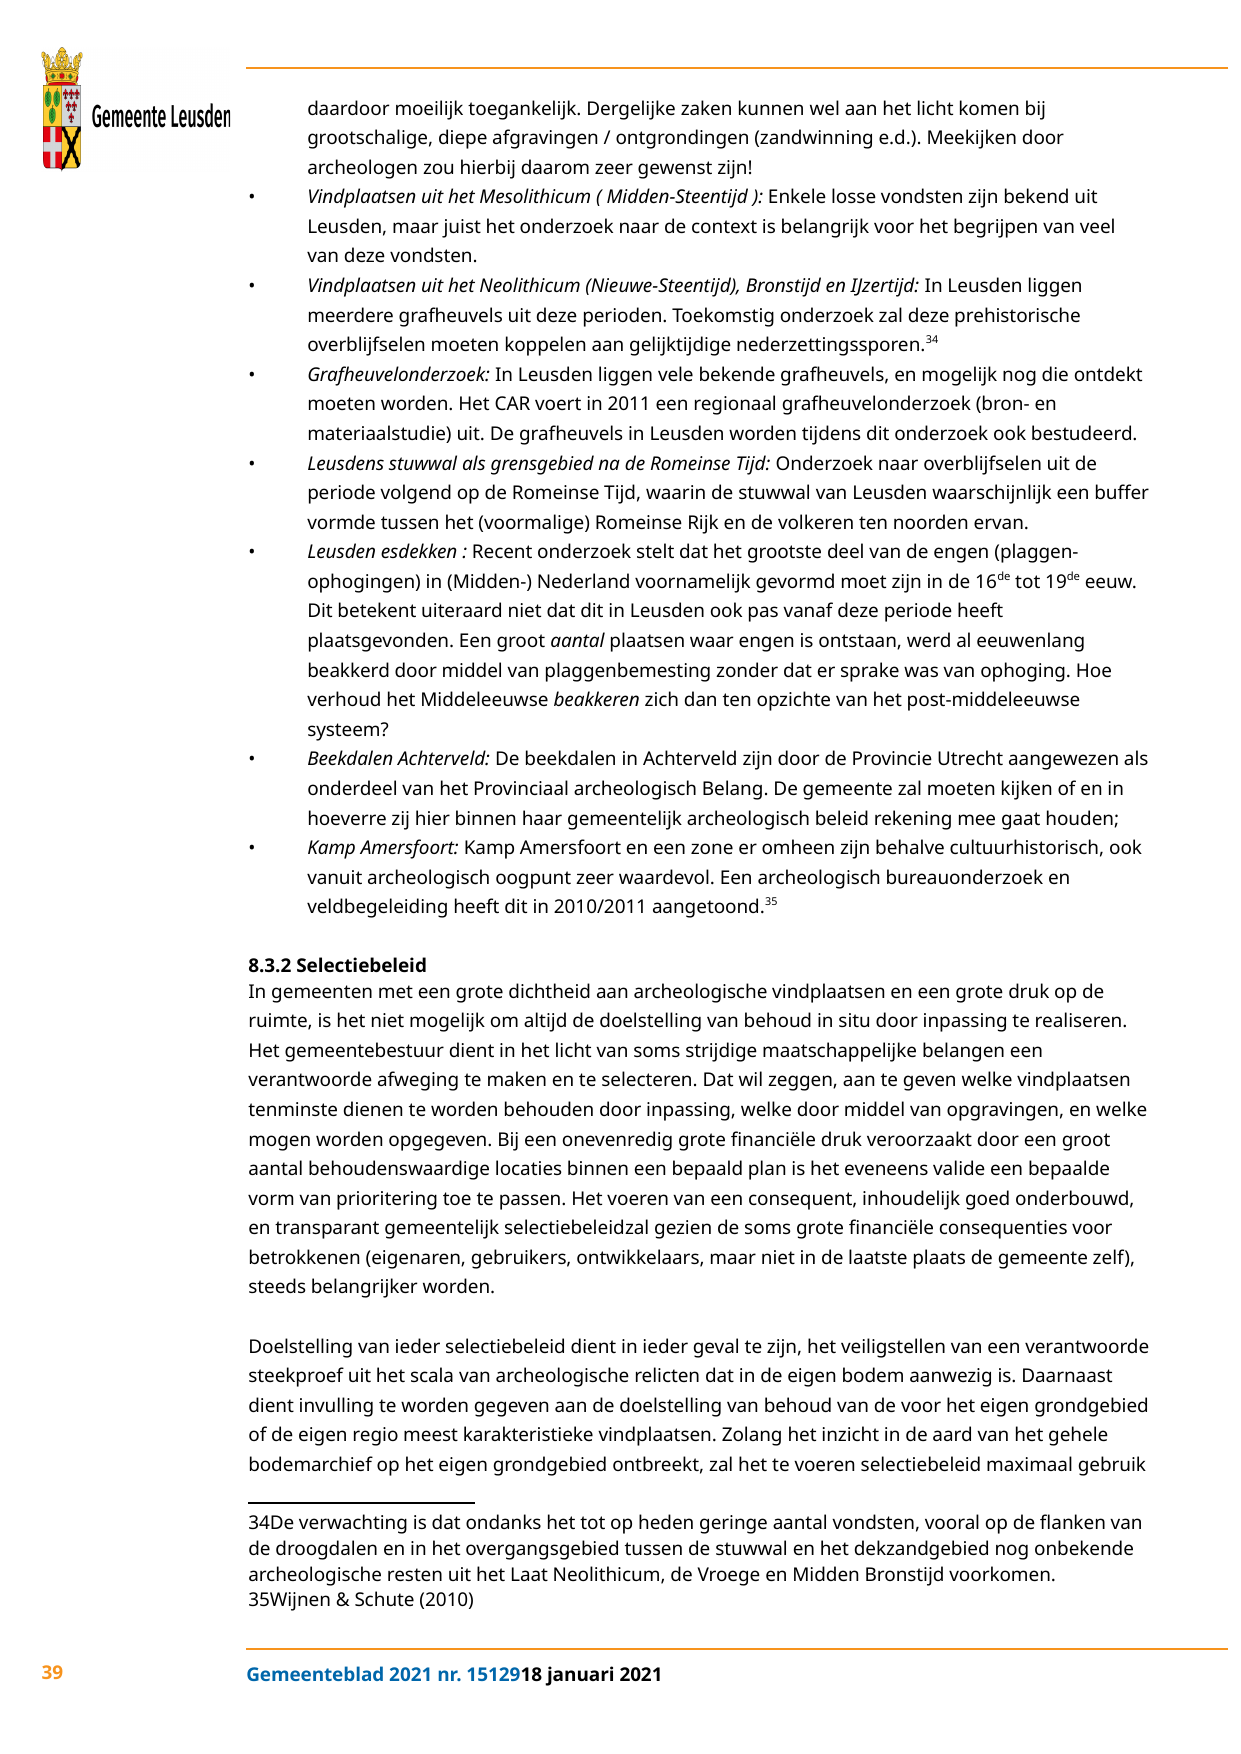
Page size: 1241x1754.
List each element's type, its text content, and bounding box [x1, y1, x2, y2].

text 8.3.2 Selectiebeleid [248, 952, 1152, 978]
picture [41, 47, 231, 172]
table_header daardoor moeilijk toegankelijk. Dergelijke zaken kunnen wel aan het licht komen bij grootschalige, diepe afgravingen / ontgrondingen (zandwinning e.d.). Meekijken door archeologen zou hierbij daarom zeer gewenst zijn! Vindplaatsen uit het Mesolithicum ( Midden-Steentijd ): Enkele losse vondsten zijn bekend uit Leusden, maar juist het onderzoek naar de context is belangrijk voor het begrijpen van veel van deze vondsten. Vindplaatsen uit het Neolithicum (Nieuwe-Steentijd), Bronstijd en IJzertijd: In Leusden liggen meerdere grafheuvels uit deze perioden. Toekomstig onderzoek zal deze prehistorische overblijfselen moeten koppelen aan gelijktijdige nederzettingssporen. Grafheuvelonderzoek: In Leusden liggen vele bekende grafheuvels, en mogelijk nog die ontdekt moeten worden. Het CAR voert in 2011 een regionaal grafheuvelonderzoek (bron- en materiaalstudie) uit. De grafheuvels in Leusden worden tijdens dit onderzoek ook bestudeerd. Leusdens stuwwal als grensgebied na de Romeinse Tijd: Onderzoek naar overblijfselen uit de periode volgend op de Romeinse Tijd, waarin de stuwwal van Leusden waarschijnlijk een buffer vormde tussen het (voormalige) Romeinse Rijk en de volkeren ten noorden ervan. Leusden esdekken : Recent onderzoek stelt dat het grootste deel van de engen (plaggen-ophogingen) in (Midden-) Nederland voornamelijk gevormd moet zijn in de 16de tot 19de eeuw. Dit betekent uiteraard niet dat dit in Leusden ook pas vanaf deze periode heeft plaatsgevonden. Een groot aantal plaatsen waar engen is ontstaan, werd al eeuwenlang beakkerd door middel van plaggenbemesting zonder dat er sprake was van ophoging. Hoe verhoud het Middeleeuwse beakkeren zich dan ten opzichte van het post-middeleeuwse systeem? Beekdalen Achterveld: De beekdalen in Achterveld zijn door de Provincie Utrecht aangewezen als onderdeel van het Provinciaal archeologisch Belang. De gemeente zal moeten kijken of en in hoeverre zij hier binnen haar gemeentelijk archeologisch beleid rekening mee gaat houden; Kamp Amersfoort: Kamp Amersfoort en een zone er omheen zijn behalve cultuurhistorisch, ook vanuit archeologisch oogpunt zeer waardevol. Een archeologisch bureauonderzoek en veldbegeleiding heeft dit in 2010/2011 aangetoond. [248, 95, 1152, 919]
text Doelstelling van ieder selectiebeleid dient in ieder geval te zijn, het veiligstellen van een verantwoorde steekproef uit het scala van archeologische relicten dat in de eigen bodem aanwezig is. Daarnaast dient invulling te worden gegeven aan de doelstelling van behoud van de voor het eigen grondgebied of de eigen regio meest karakteristieke vindplaatsen. Zolang het inzicht in de aard van het gehele bodemarchief op het eigen grondgebied ontbreekt, zal het te voeren selectiebeleid maximaal gebruik [248, 1333, 1152, 1477]
text In gemeenten met een grote dichtheid aan archeologische vindplaatsen en een grote druk op de ruimte, is het niet mogelijk om altijd de doelstelling van behoud in situ door inpassing te realiseren. Het gemeentebestuur dient in het licht van soms strijdige maatschappelijke belangen een verantwoorde afweging te maken en te selecteren. Dat wil zeggen, aan te geven welke vindplaatsen tenminste dienen te worden behouden door inpassing, welke door middel van opgravingen, en welke mogen worden opgegeven. Bij een onevenredig grote financiële druk veroorzaakt door een groot aantal behoudenswaardige locaties binnen een bepaald plan is het eveneens valide een bepaalde vorm van prioritering toe te passen. Het voeren van een consequent, inhoudelijk goed onderbouwd, en transparant gemeentelijk selectiebeleidzal gezien de soms grote financiële consequenties voor betrokkenen (eigenaren, gebruikers, ontwikkelaars, maar niet in de laatste plaats de gemeente zelf), steeds belangrijker worden. [248, 978, 1152, 1299]
